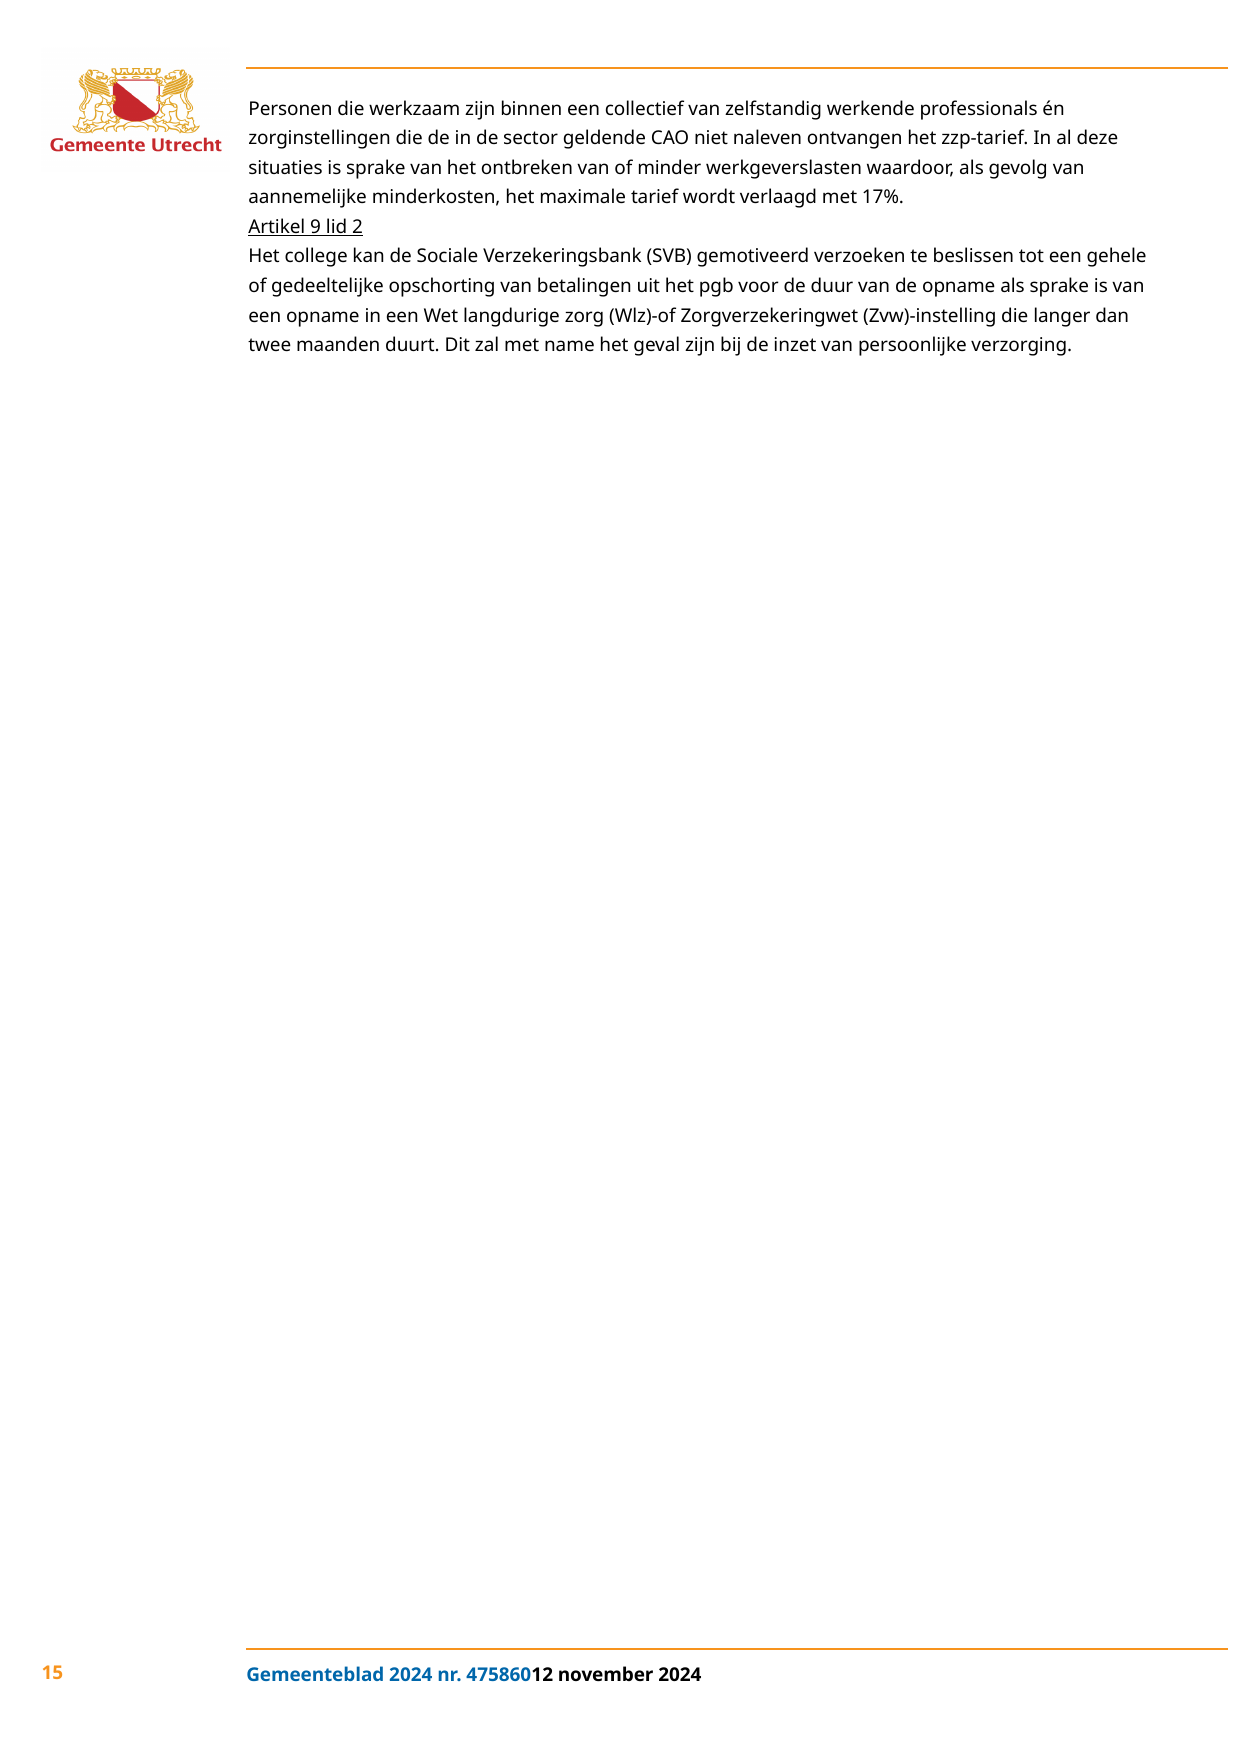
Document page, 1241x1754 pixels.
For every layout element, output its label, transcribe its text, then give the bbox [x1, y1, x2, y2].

picture [41, 47, 231, 172]
text Personen die werkzaam zijn binnen een collectief van zelfstandig werkende professionals én zorginstellingen die de in de sector geldende CAO niet naleven ontvangen het zzp-tarief. In al deze situaties is sprake van het ontbreken van of minder werkgeverslasten waardoor, als gevolg van aannemelijke minderkosten, het maximale tarief wordt verlaagd met 17%. [248, 95, 1152, 209]
text Artikel 9 lid 2 [248, 213, 1152, 239]
text Het college kan de Sociale Verzekeringsbank (SVB) gemotiveerd verzoeken te beslissen tot een gehele of gedeeltelijke opschorting van betalingen uit het pgb voor de duur van de opname als sprake is van een opname in een Wet langdurige zorg (Wlz)-of Zorgverzekeringwet (Zvw)-instelling die langer dan twee maanden duurt. Dit zal met name het geval zijn bij de inzet van persoonlijke verzorging. [248, 243, 1152, 357]
